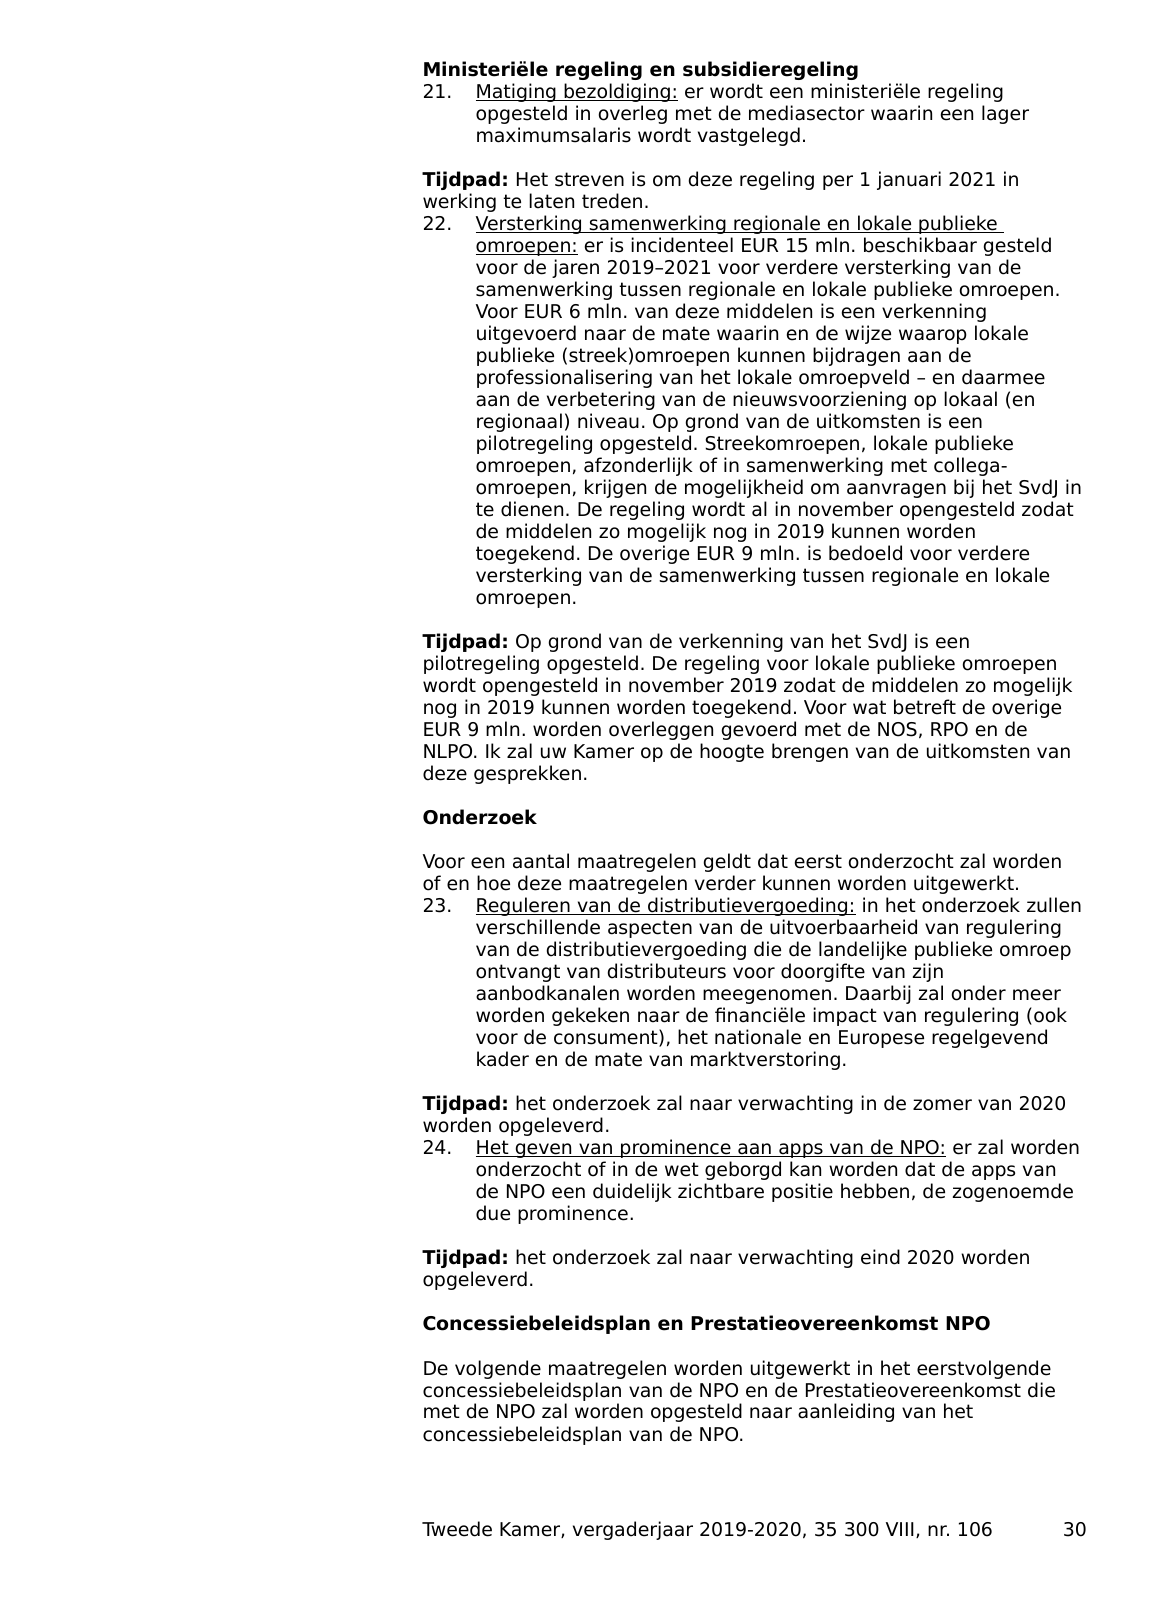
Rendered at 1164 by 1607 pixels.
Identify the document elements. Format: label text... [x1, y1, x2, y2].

text Tijdpad: het onderzoek zal naar verwachting in de zomer van 2020 worden opgeleverd. [422, 1093, 1087, 1137]
text De volgende maatregelen worden uitgewerkt in het eerstvolgende concessiebeleidsplan van de NPO en de Prestatieovereenkomst die met de NPO zal worden opgesteld naar aanleiding van het concessiebeleidsplan van de NPO. [422, 1357, 1087, 1445]
text Voor een aantal maatregelen geldt dat eerst onderzocht zal worden of en hoe deze maatregelen verder kunnen worden uitgewerkt. [422, 851, 1087, 895]
text 24. Het geven van prominence aan apps van de NPO: er zal worden onderzocht of in de wet geborgd kan worden dat de apps van de NPO een duidelijk zichtbare positie hebben, de zogenoemde due prominence. [422, 1137, 1087, 1225]
text Tijdpad: het onderzoek zal naar verwachting eind 2020 worden opgeleverd. [422, 1247, 1087, 1291]
subtitle Ministeriële regeling en subsidieregeling [422, 59, 1087, 81]
subtitle Onderzoek [422, 807, 1087, 829]
subtitle Concessiebeleidsplan en Prestatieovereenkomst NPO [422, 1313, 1087, 1335]
text 23. Reguleren van de distributievergoeding: in het onderzoek zullen verschillende aspecten van de uitvoerbaarheid van regulering van de distributievergoeding die de landelijke publieke omroep ontvangt van distributeurs voor doorgifte van zijn aanbodkanalen worden meegenomen. Daarbij zal onder meer worden gekeken naar de financiële impact van regulering (ook voor de consument), het nationale en Europese regelgevend kader en de mate van marktverstoring. [422, 895, 1087, 1071]
text Tijdpad: Op grond van de verkenning van het SvdJ is een pilotregeling opgesteld. De regeling voor lokale publieke omroepen wordt opengesteld in november 2019 zodat de middelen zo mogelijk nog in 2019 kunnen worden toegekend. Voor wat betreft de overige EUR 9 mln. worden overleggen gevoerd met de NOS, RPO en de NLPO. Ik zal uw Kamer op de hoogte brengen van de uitkomsten van deze gesprekken. [422, 631, 1087, 785]
text Tijdpad: Het streven is om deze regeling per 1 januari 2021 in werking te laten treden. [422, 169, 1087, 213]
text 22. Versterking samenwerking regionale en lokale publieke omroepen: er is incidenteel EUR 15 mln. beschikbaar gesteld voor de jaren 2019–2021 voor verdere versterking van de samenwerking tussen regionale en lokale publieke omroepen. Voor EUR 6 mln. van deze middelen is een verkenning uitgevoerd naar de mate waarin en de wijze waarop lokale publieke (streek)omroepen kunnen bijdragen aan de professionalisering van het lokale omroepveld – en daarmee aan de verbetering van de nieuwsvoorziening op lokaal (en regionaal) niveau. Op grond van de uitkomsten is een pilotregeling opgesteld. Streekomroepen, lokale publieke omroepen, afzonderlijk of in samenwerking met collega-omroepen, krijgen de mogelijkheid om aanvragen bij het SvdJ in te dienen. De regeling wordt al in november opengesteld zodat de middelen zo mogelijk nog in 2019 kunnen worden toegekend. De overige EUR 9 mln. is bedoeld voor verdere versterking van de samenwerking tussen regionale en lokale omroepen. [422, 213, 1087, 609]
text 21. Matiging bezoldiging: er wordt een ministeriële regeling opgesteld in overleg met de mediasector waarin een lager maximumsalaris wordt vastgelegd. [422, 81, 1087, 147]
